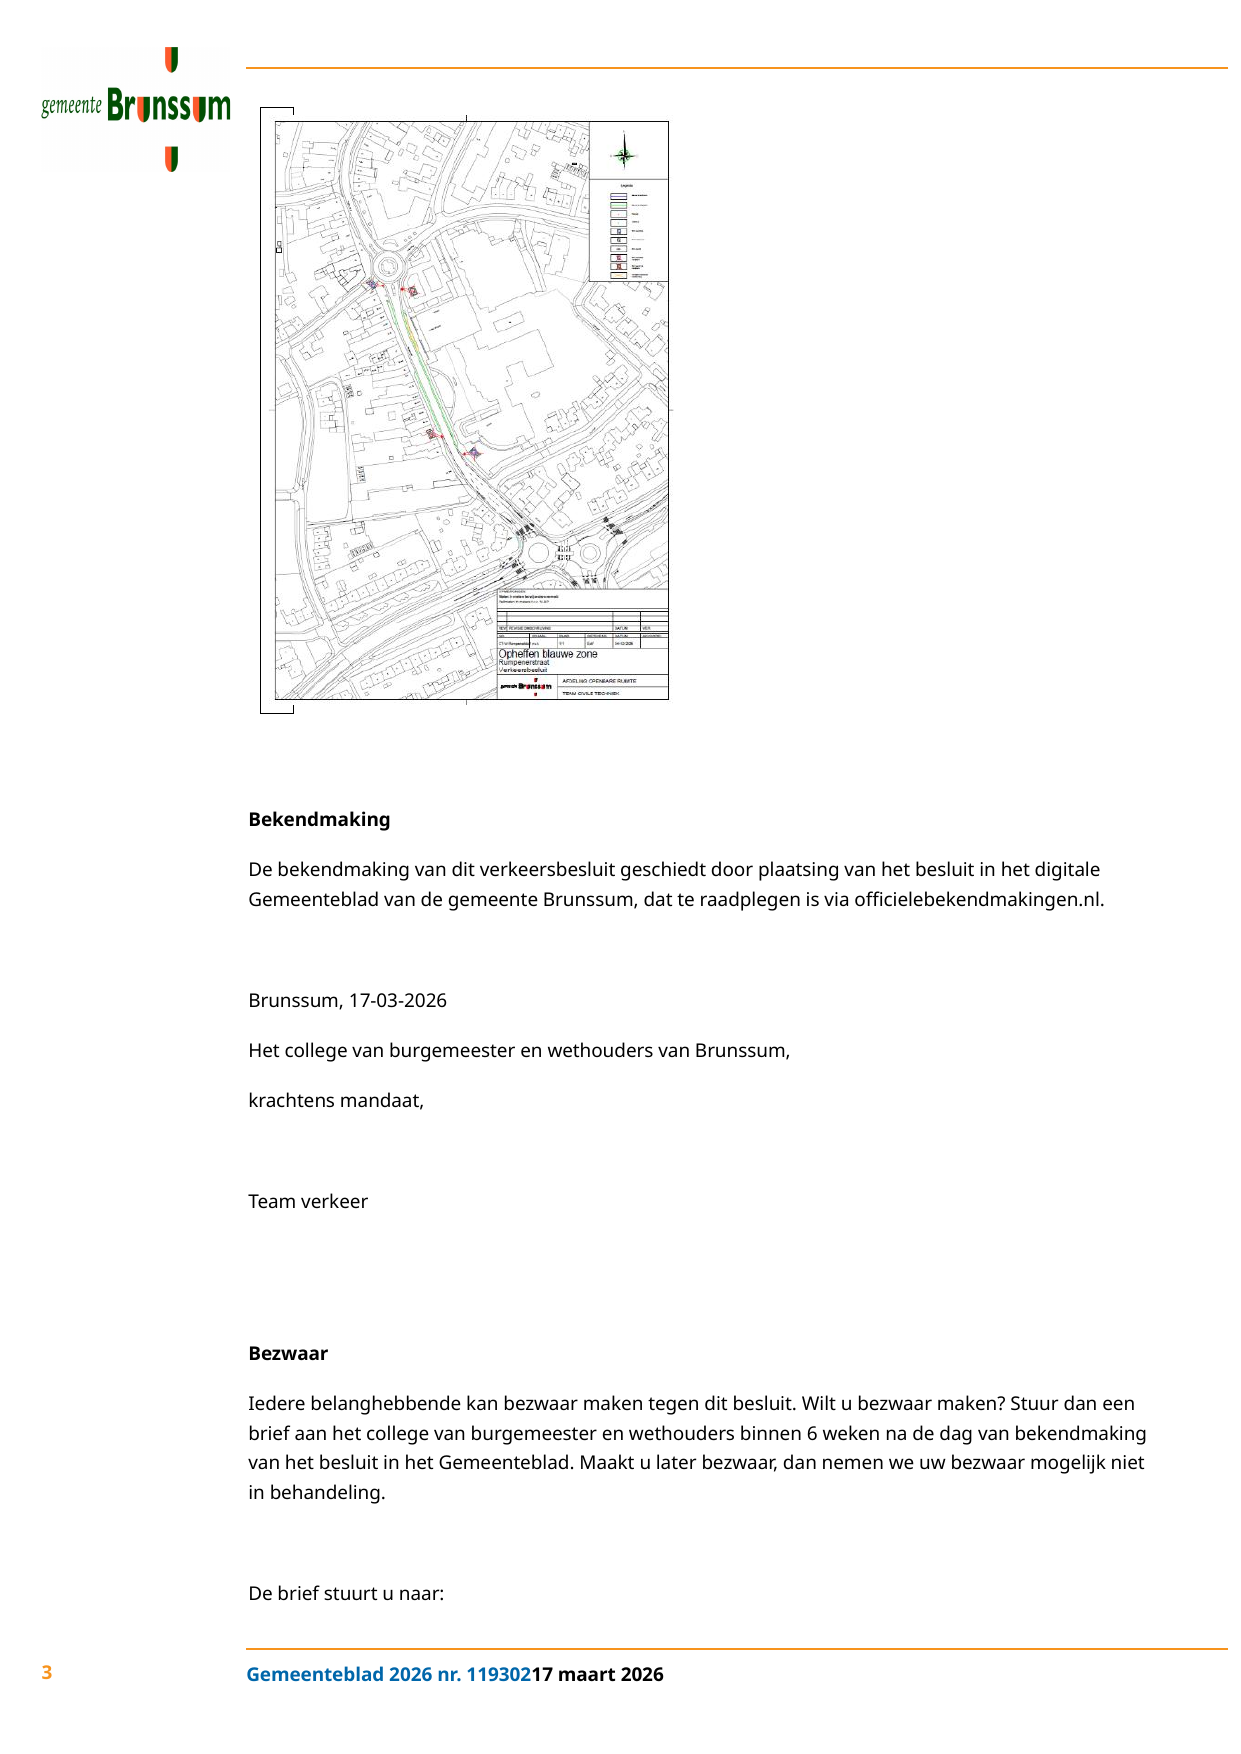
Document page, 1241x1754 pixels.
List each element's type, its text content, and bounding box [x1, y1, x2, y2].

text Het college van burgemeester en wethouders van Brunssum, [248, 1037, 1152, 1063]
text Brunssum, 17-03-2026 [248, 987, 1152, 1012]
text Iedere belanghebbende kan bezwaar maken tegen dit besluit. Wilt u bezwaar maken? Stuur dan een brief aan het college van burgemeester en wethouders binnen 6 weken na de dag van bekendmaking van het besluit in het Gemeenteblad. Maakt u later bezwaar, dan nemen we uw bezwaar mogelijk niet in behandeling. [248, 1390, 1152, 1504]
picture [41, 47, 231, 172]
text De bekendmaking van dit verkeersbesluit geschiedt door plaatsing van het besluit in het digitale Gemeenteblad van de gemeente Brunssum, dat te raadplegen is via officielebekendmakingen.nl. [248, 856, 1152, 912]
picture [268, 115, 674, 705]
text De brief stuurt u naar: [248, 1580, 1152, 1605]
text Team verkeer [248, 1188, 1152, 1214]
text Bezwaar [248, 1340, 1152, 1365]
text krachtens mandaat, [248, 1088, 1152, 1113]
text Bekendmaking [248, 806, 1152, 832]
